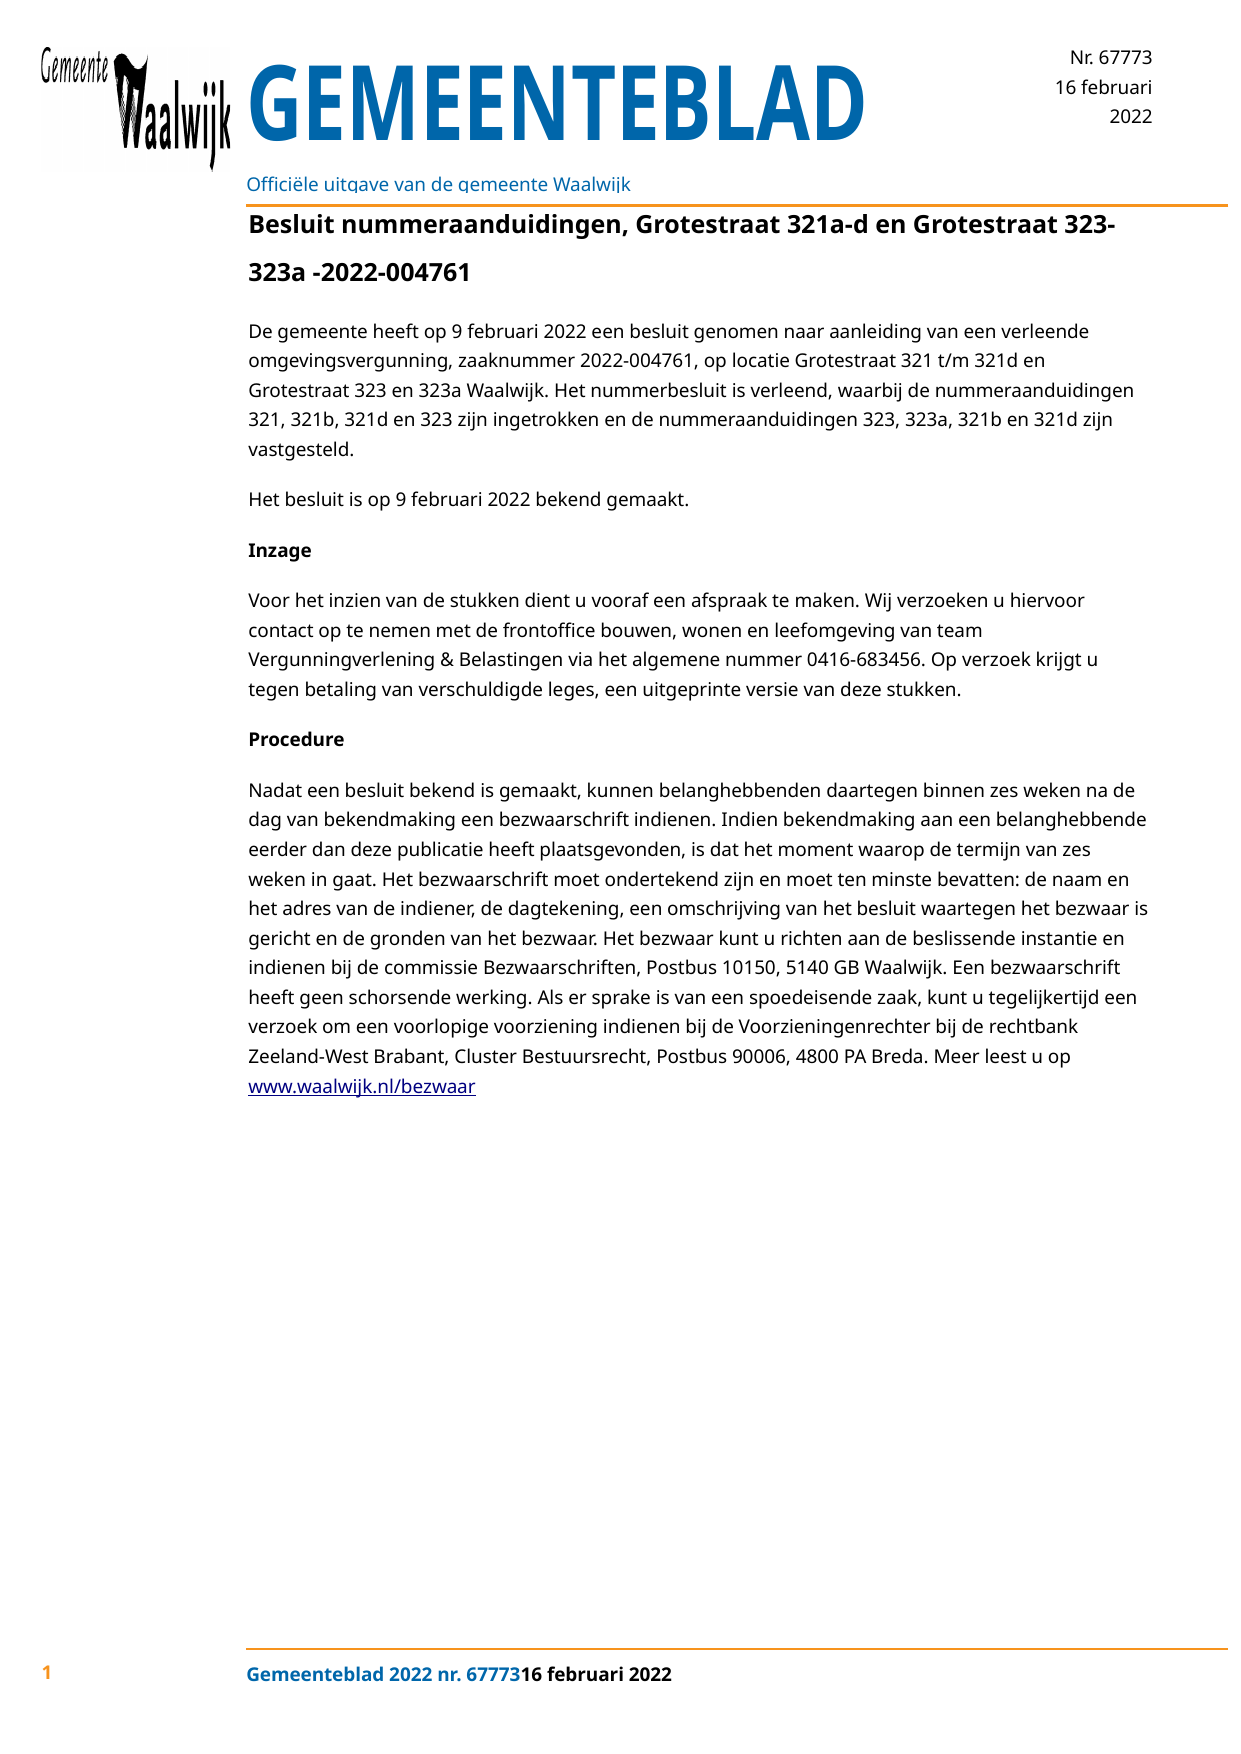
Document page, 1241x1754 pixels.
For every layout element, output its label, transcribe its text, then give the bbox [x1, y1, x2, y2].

text Besluit nummeraanduidingen, Grotestraat 321a-d en Grotestraat 323-323a -2022-004761 [248, 207, 1152, 288]
text Inzage [248, 537, 1152, 563]
picture [41, 47, 231, 172]
text Voor het inzien van de stukken dient u vooraf een afspraak te maken. Wij verzoeken u hiervoor contact op te nemen met de frontoffice bouwen, wonen en leefomgeving van team Vergunningverlening & Belastingen via het algemene nummer 0416-683456. Op verzoek krijgt u tegen betaling van verschuldigde leges, een uitgeprinte versie van deze stukken. [248, 587, 1152, 702]
text Procedure [248, 727, 1152, 752]
text De gemeente heeft op 9 februari 2022 een besluit genomen naar aanleiding van een verleende omgevingsvergunning, zaaknummer 2022-004761, op locatie Grotestraat 321 t/m 321d en Grotestraat 323 en 323a Waalwijk. Het nummerbesluit is verleend, waarbij de nummeraanduidingen 321, 321b, 321d en 323 zijn ingetrokken en de nummeraanduidingen 323, 323a, 321b en 321d zijn vastgesteld. [248, 318, 1152, 462]
text Het besluit is op 9 februari 2022 bekend gemaakt. [248, 487, 1152, 512]
text Nadat een besluit bekend is gemaakt, kunnen belanghebbenden daartegen binnen zes weken na de dag van bekendmaking een bezwaarschrift indienen. Indien bekendmaking aan een belanghebbende eerder dan deze publicatie heeft plaatsgevonden, is dat het moment waarop de termijn van zes weken in gaat. Het bezwaarschrift moet ondertekend zijn en moet ten minste bevatten: de naam en het adres van de indiener, de dagtekening, een omschrijving van het besluit waartegen het bezwaar is gericht en de gronden van het bezwaar. Het bezwaar kunt u richten aan de beslissende instantie en indienen bij de commissie Bezwaarschriften, Postbus 10150, 5140 GB Waalwijk. Een bezwaarschrift heeft geen schorsende werking. Als er sprake is van een spoedeisende zaak, kunt u tegelijkertijd een verzoek om een voorlopige voorziening indienen bij de Voorzieningenrechter bij de rechtbank Zeeland-West Brabant, Cluster Bestuursrecht, Postbus 90006, 4800 PA Breda. Meer leest u op www.waalwijk.nl/bezwaar [248, 777, 1152, 1099]
